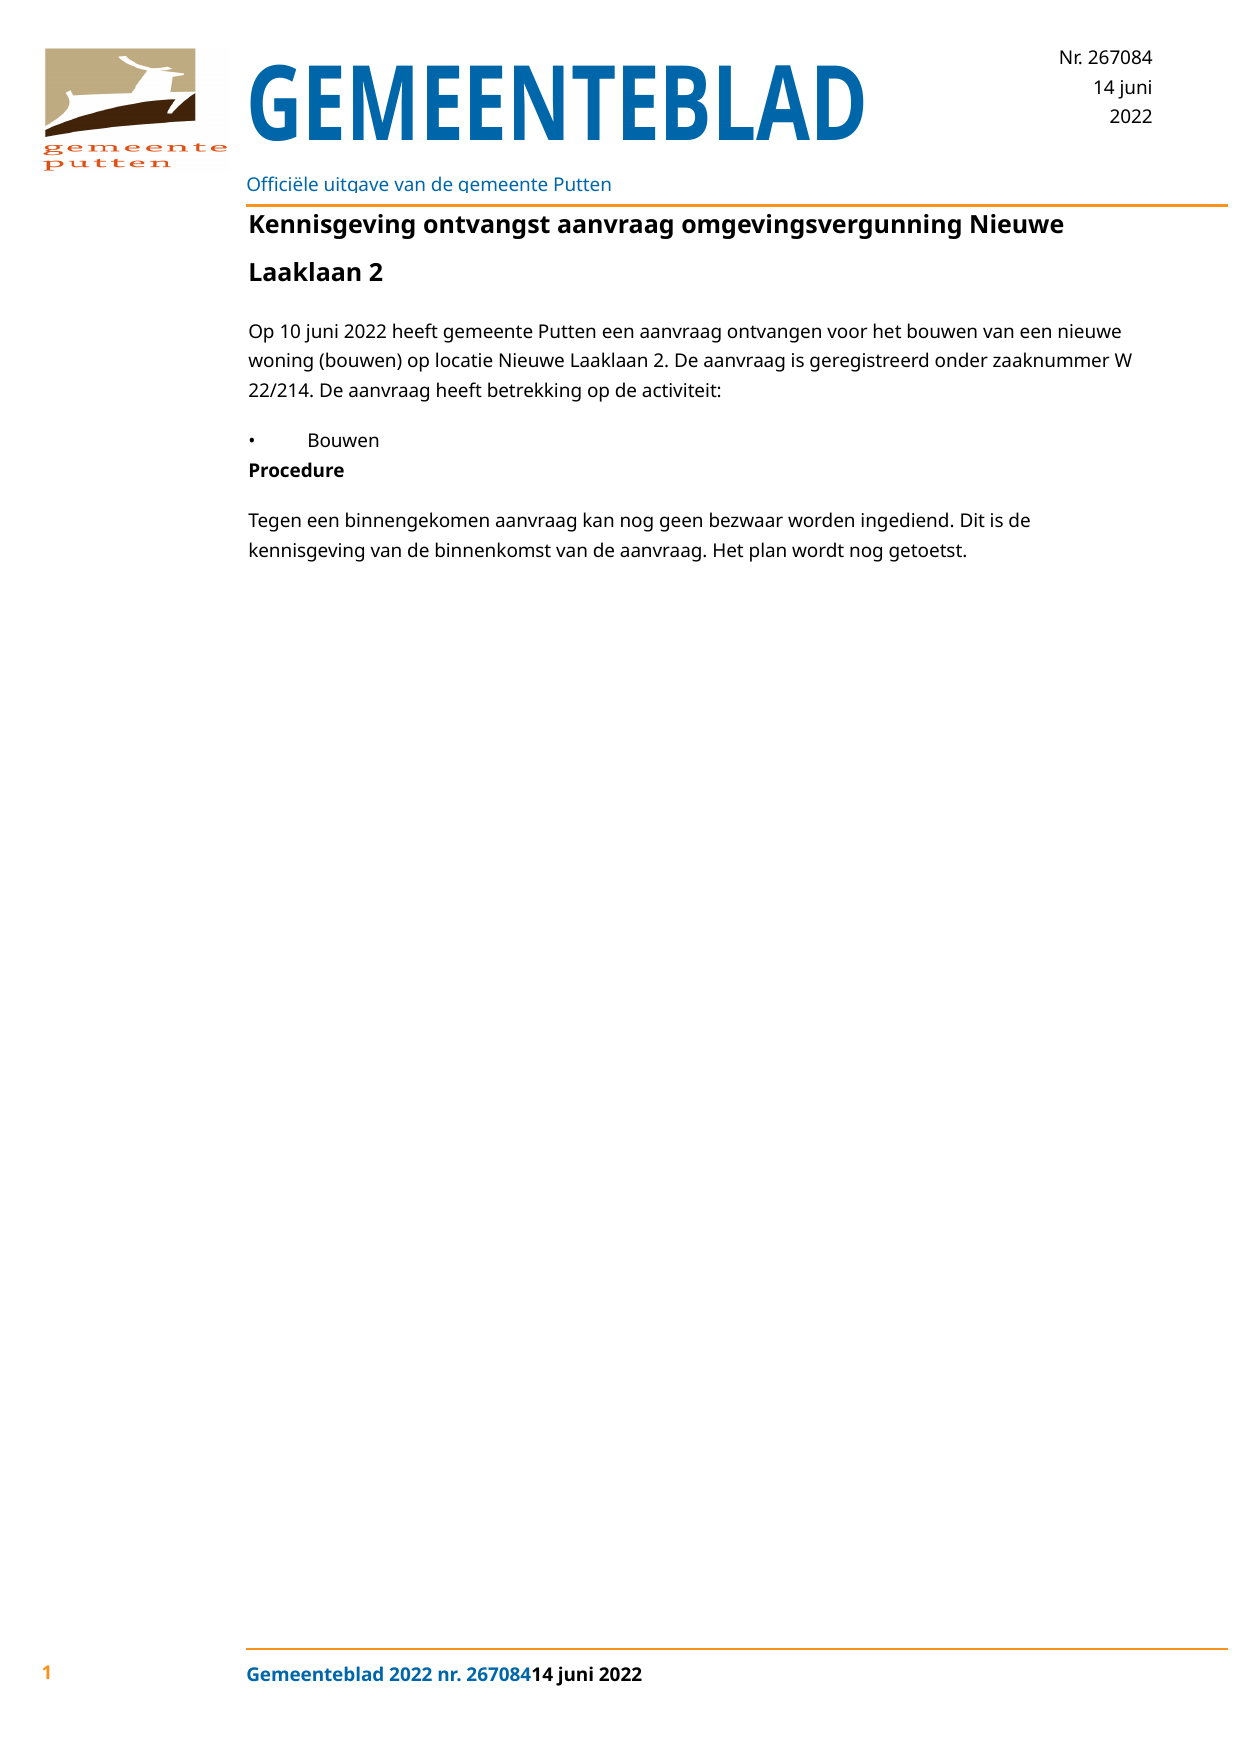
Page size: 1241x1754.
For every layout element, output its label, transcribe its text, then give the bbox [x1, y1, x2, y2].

picture [41, 47, 231, 172]
text Kennisgeving ontvangst aanvraag omgevingsvergunning Nieuwe Laaklaan 2 [248, 207, 1152, 288]
text Procedure [248, 457, 1152, 483]
text Op 10 juni 2022 heeft gemeente Putten een aanvraag ontvangen voor het bouwen van een nieuwe woning (bouwen) op locatie Nieuwe Laaklaan 2. De aanvraag is geregistreerd onder zaaknummer W 22/214. De aanvraag heeft betrekking op de activiteit: [248, 318, 1152, 403]
text Tegen een binnengekomen aanvraag kan nog geen bezwaar worden ingediend. Dit is de kennisgeving van de binnenkomst van de aanvraag. Het plan wordt nog getoetst. [248, 507, 1152, 563]
list Bouwen [248, 427, 1152, 453]
